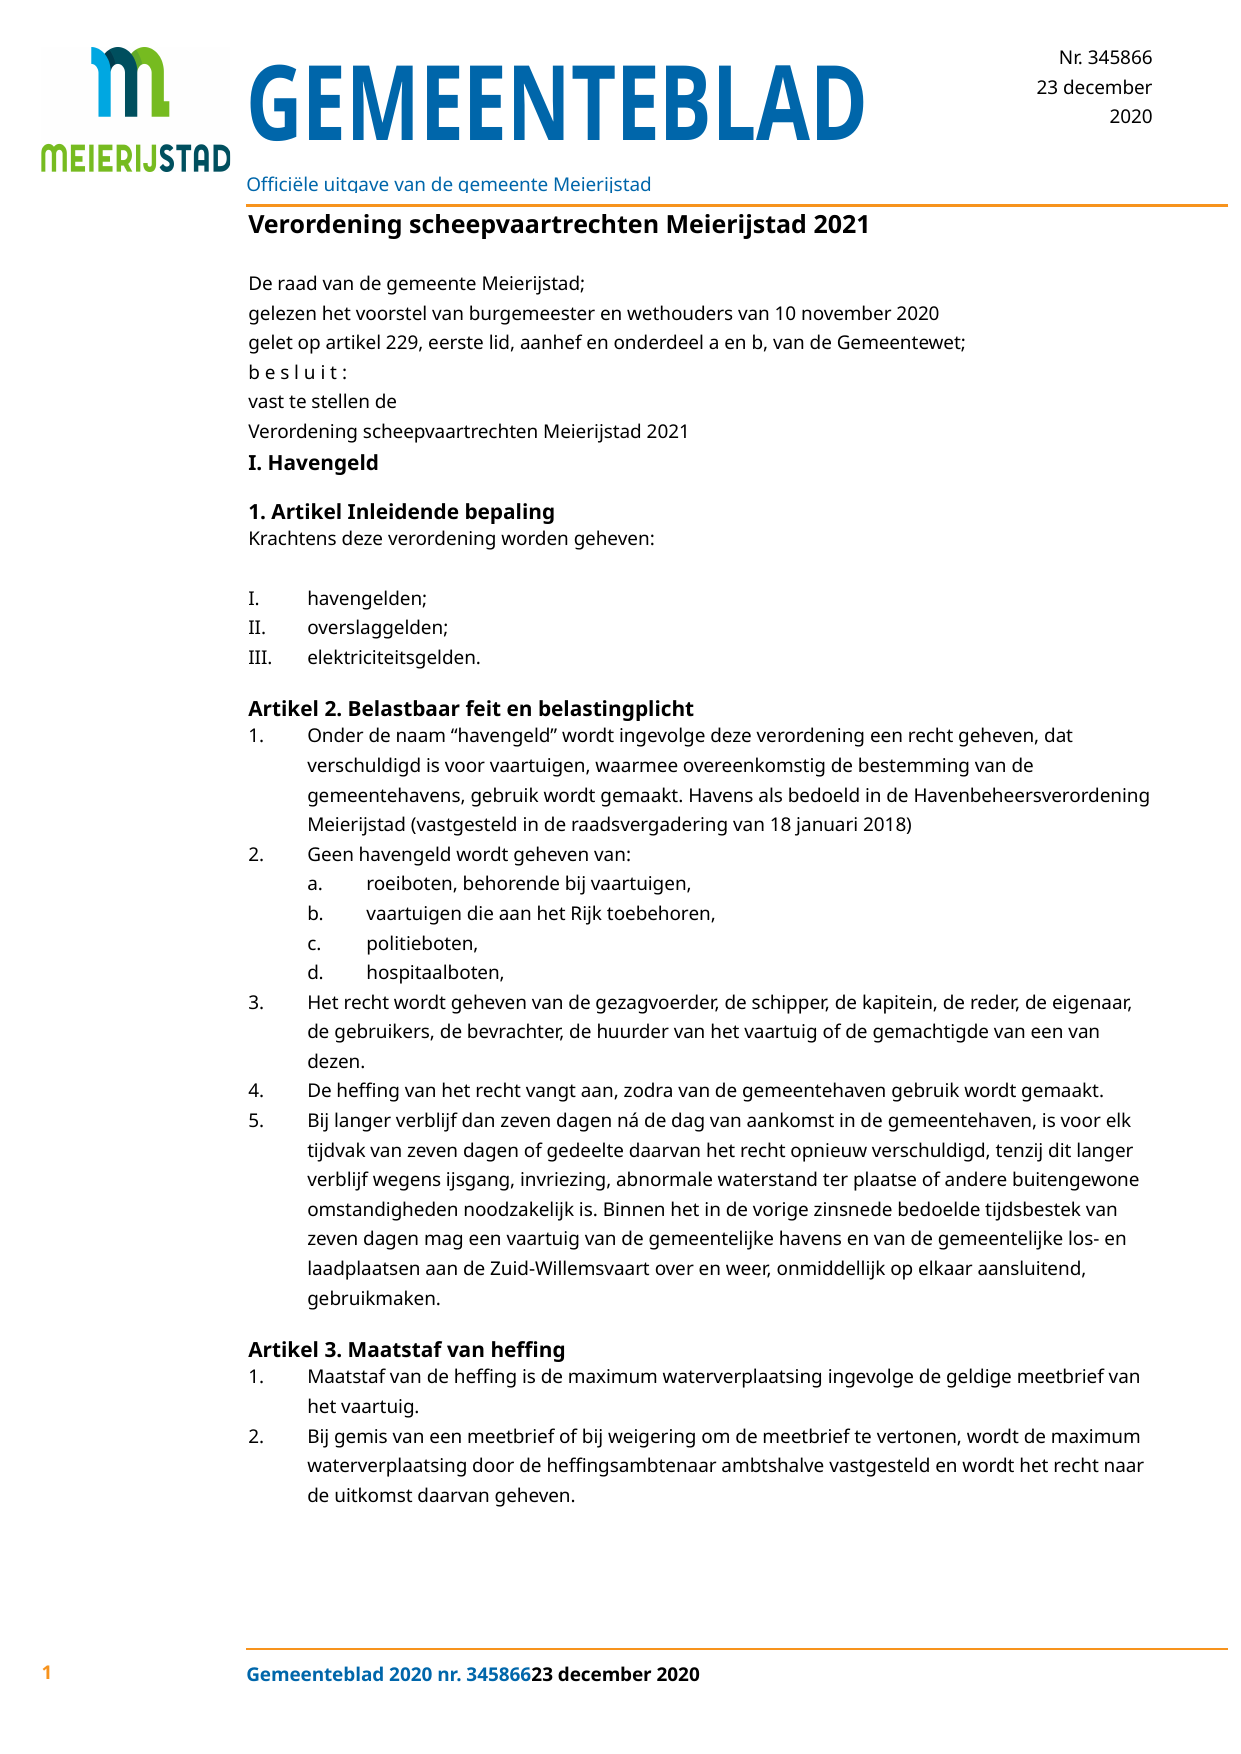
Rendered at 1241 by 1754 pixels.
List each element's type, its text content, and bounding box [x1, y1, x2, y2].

list elektriciteitsgelden. [248, 644, 1152, 669]
text Verordening scheepvaartrechten Meierijstad 2021 [248, 207, 1152, 241]
list De heffing van het recht vangt aan, zodra van de gemeentehaven gebruik wordt gemaakt. [248, 1078, 1152, 1103]
list havengelden; [248, 585, 1152, 610]
text I. Havengeld [248, 448, 1152, 476]
list roeiboten, behorende bij vaartuigen, [307, 871, 1152, 896]
list Maatstaf van de heffing is de maximum waterverplaatsing ingevolge de geldige meetbrief van het vaartuig. [248, 1364, 1152, 1419]
text vast te stellen de [248, 389, 1152, 414]
list hospitaalboten, [307, 959, 1152, 985]
list Het recht wordt geheven van de gezagvoerder, de schipper, de kapitein, de reder, de eigenaar, de gebruikers, de bevrachter, de huurder van het vaartuig of de gemachtigde van een van dezen. [248, 989, 1152, 1074]
list vaartuigen die aan het Rijk toebehoren, [307, 900, 1152, 926]
list politieboten, [307, 930, 1152, 956]
text Verordening scheepvaartrechten Meierijstad 2021 [248, 418, 1152, 444]
list Bij langer verblijf dan zeven dagen ná de dag van aankomst in de gemeentehaven, is voor elk tijdvak van zeven dagen of gedeelte daarvan het recht opnieuw verschuldigd, tenzij dit langer verblijf wegens ijsgang, invriezing, abnormale waterstand ter plaatse of andere buitengewone omstandigheden noodzakelijk is. Binnen het in de vorige zinsnede bedoelde tijdsbestek van zeven dagen mag een vaartuig van de gemeentelijke havens en van de gemeentelijke los- en laadplaatsen aan de Zuid-Willemsvaart over en weer, onmiddellijk op elkaar aansluitend, gebruikmaken. [248, 1107, 1152, 1311]
picture [41, 47, 231, 172]
text De raad van de gemeente Meierijstad; [248, 270, 1152, 296]
text Krachtens deze verordening worden geheven: [248, 526, 1152, 551]
list Onder de naam “havengeld” wordt ingevolge deze verordening een recht geheven, dat verschuldigd is voor vaartuigen, waarmee overeenkomstig de bestemming van de gemeentehavens, gebruik wordt gemaakt. Havens als bedoeld in de Havenbeheersverordening Meierijstad (vastgesteld in de raadsvergadering van 18 januari 2018) [248, 723, 1152, 837]
list Geen havengeld wordt geheven van: [248, 841, 1152, 867]
text gelet op artikel 229, eerste lid, aanhef en onderdeel a en b, van de Gemeentewet; [248, 329, 1152, 355]
text 1. Artikel Inleidende bepaling [248, 497, 1152, 526]
text Artikel 2. Belastbaar feit en belastingplicht [248, 694, 1152, 723]
text gelezen het voorstel van burgemeester en wethouders van 10 november 2020 [248, 300, 1152, 326]
text b e s l u i t : [248, 359, 1152, 385]
list overslaggelden; [248, 614, 1152, 640]
list Bij gemis van een meetbrief of bij weigering om de meetbrief te vertonen, wordt de maximum waterverplaatsing door de heffingsambtenaar ambtshalve vastgesteld en wordt het recht naar de uitkomst daarvan geheven. [248, 1423, 1152, 1508]
text Artikel 3. Maatstaf van heffing [248, 1335, 1152, 1364]
